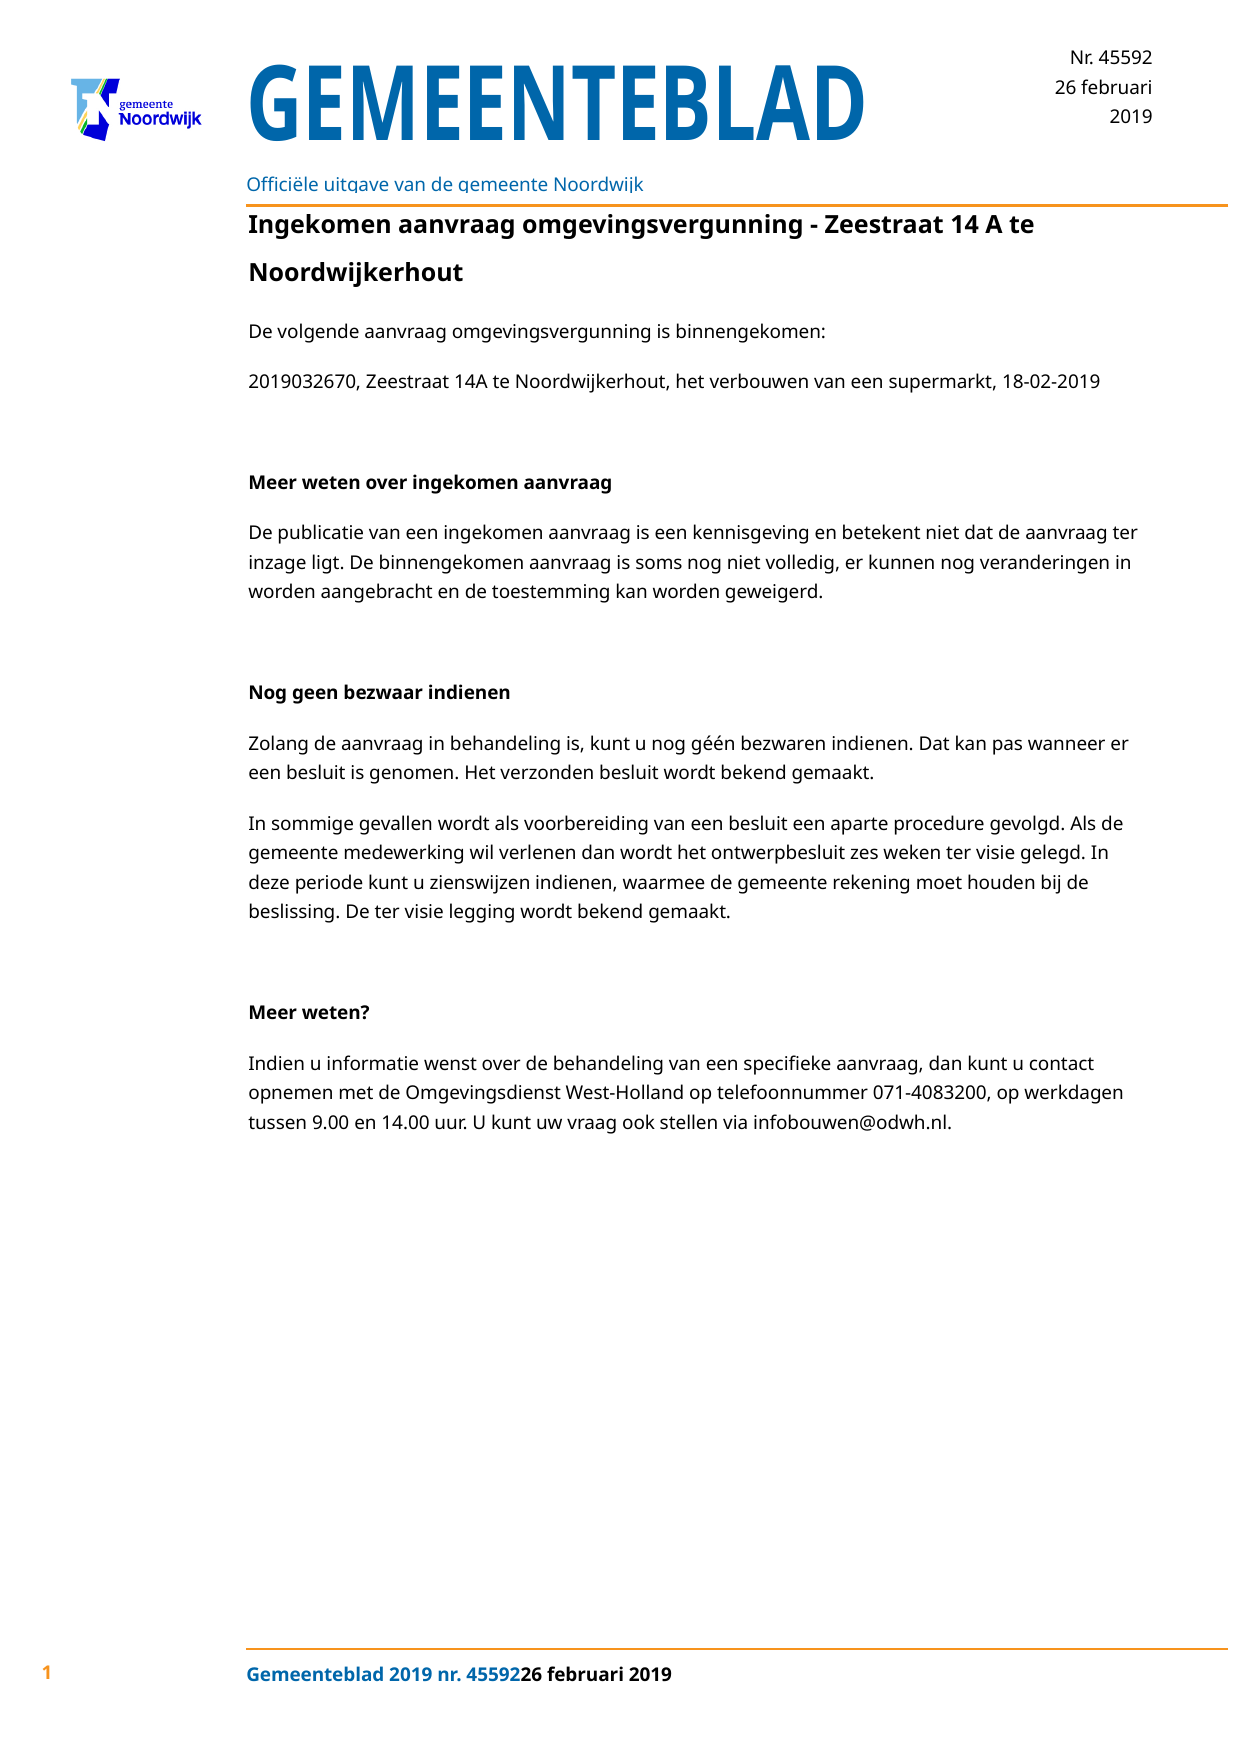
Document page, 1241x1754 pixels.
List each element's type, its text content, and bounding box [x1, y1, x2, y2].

text 2019032670, Zeestraat 14A te Noordwijkerhout, het verbouwen van een supermarkt, 18-02-2019 [248, 368, 1152, 394]
picture [41, 47, 231, 172]
text Nog geen bezwaar indienen [248, 679, 1152, 705]
text De volgende aanvraag omgevingsvergunning is binnengekomen: [248, 318, 1152, 344]
text Meer weten? [248, 999, 1152, 1025]
text Meer weten over ingekomen aanvraag [248, 469, 1152, 495]
text Zolang de aanvraag in behandeling is, kunt u nog géén bezwaren indienen. Dat kan pas wanneer er een besluit is genomen. Het verzonden besluit wordt bekend gemaakt. [248, 730, 1152, 785]
text Ingekomen aanvraag omgevingsvergunning - Zeestraat 14 A te Noordwijkerhout [248, 207, 1152, 288]
text Indien u informatie wenst over de behandeling van een specifieke aanvraag, dan kunt u contact opnemen met de Omgevingsdienst West-Holland op telefoonnummer 071-4083200, op werkdagen tussen 9.00 en 14.00 uur. U kunt uw vraag ook stellen via infobouwen@odwh.nl. [248, 1050, 1152, 1135]
text In sommige gevallen wordt als voorbereiding van een besluit een aparte procedure gevolgd. Als de gemeente medewerking wil verlenen dan wordt het ontwerpbesluit zes weken ter visie gelegd. In deze periode kunt u zienswijzen indienen, waarmee de gemeente rekening moet houden bij de beslissing. De ter visie legging wordt bekend gemaakt. [248, 810, 1152, 924]
text De publicatie van een ingekomen aanvraag is een kennisgeving en betekent niet dat de aanvraag ter inzage ligt. De binnengekomen aanvraag is soms nog niet volledig, er kunnen nog veranderingen in worden aangebracht en de toestemming kan worden geweigerd. [248, 519, 1152, 604]
